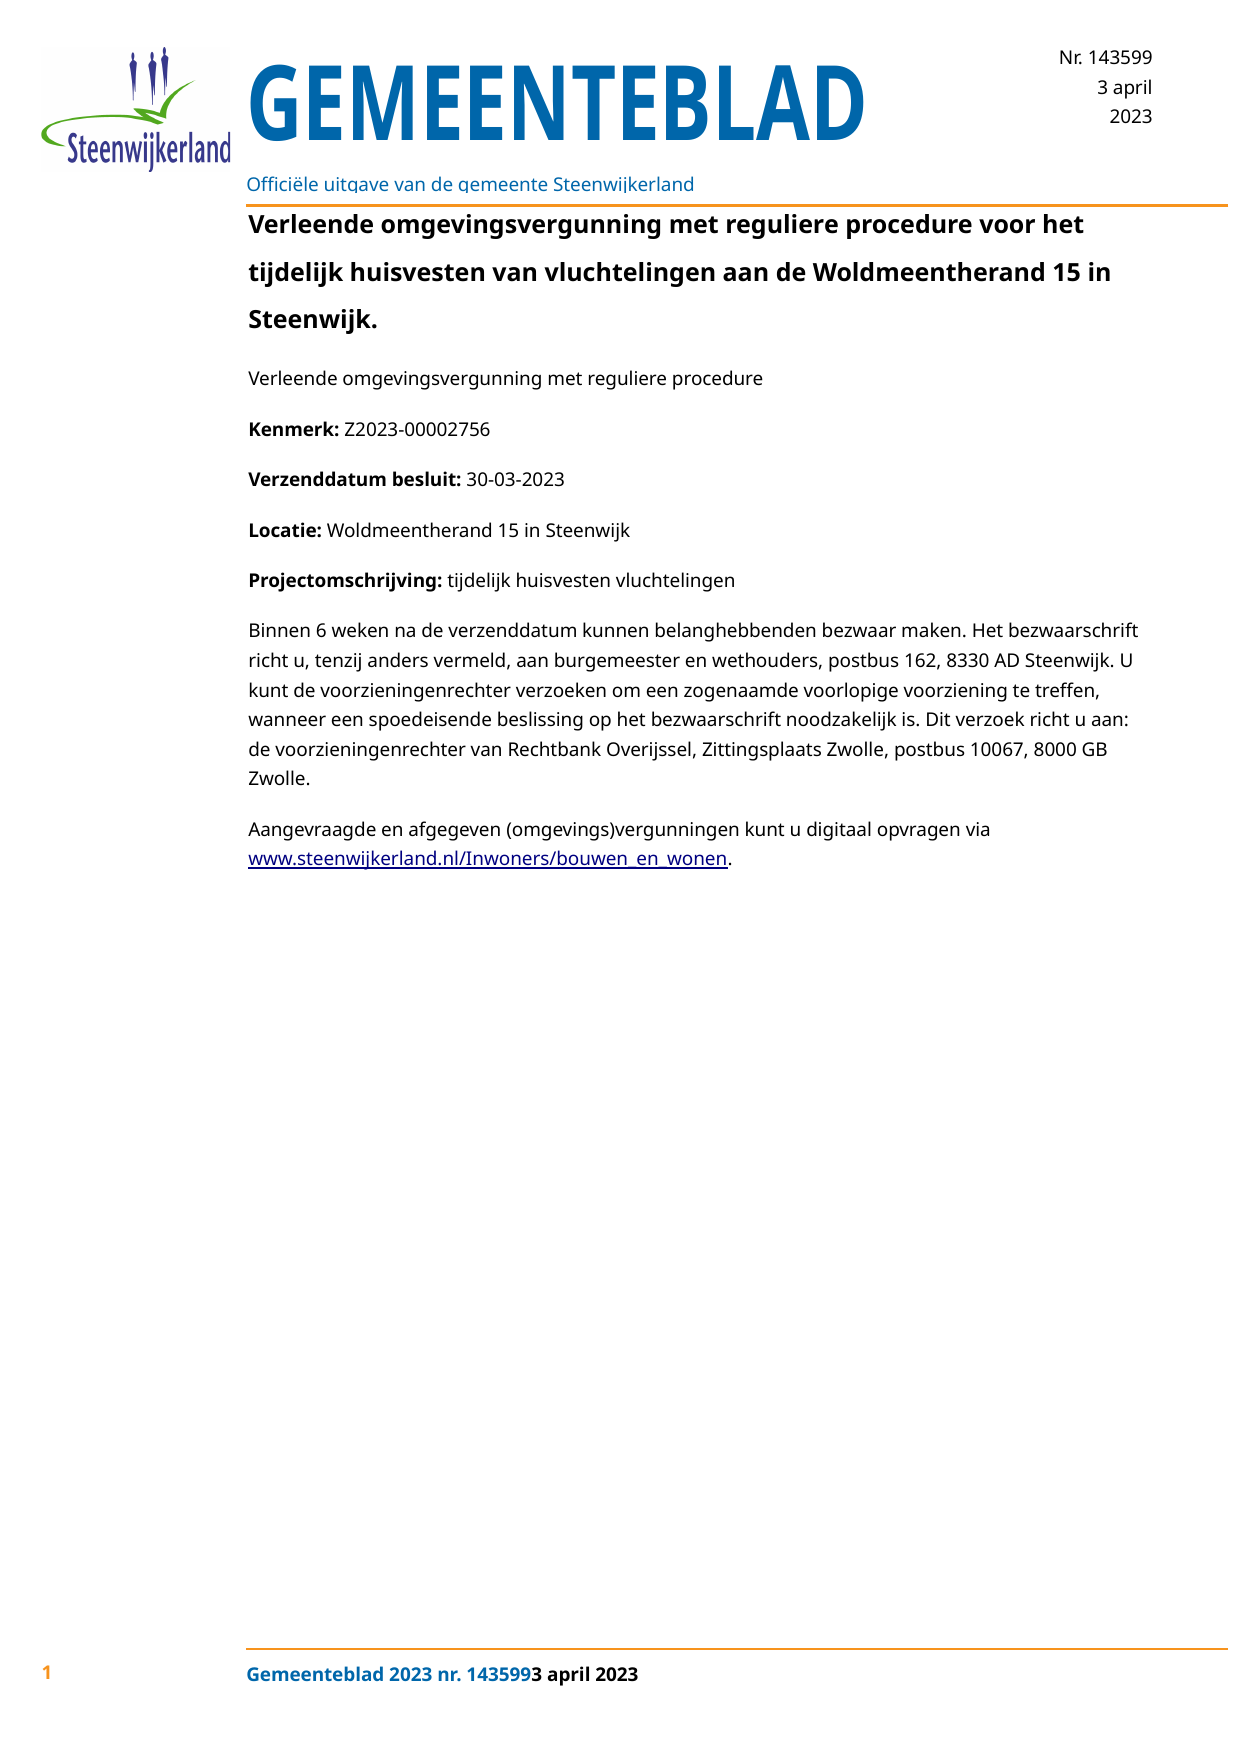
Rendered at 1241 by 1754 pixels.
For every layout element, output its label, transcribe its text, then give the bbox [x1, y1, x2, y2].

text Projectomschrijving: tijdelijk huisvesten vluchtelingen [248, 567, 1152, 593]
text Verzenddatum besluit: 30-03-2023 [248, 466, 1152, 492]
picture [41, 47, 231, 172]
text Aangevraagde en afgegeven (omgevings)vergunningen kunt u digitaal opvragen via www.steenwijkerland.nl/Inwoners/bouwen_en_wonen. [248, 816, 1152, 871]
text Locatie: Woldmeentherand 15 in Steenwijk [248, 517, 1152, 542]
text Kenmerk: Z2023-00002756 [248, 416, 1152, 442]
text Verleende omgevingsvergunning met reguliere procedure voor het tijdelijk huisvesten van vluchtelingen aan de Woldmeentherand 15 in Steenwijk. [248, 207, 1152, 336]
text Verleende omgevingsvergunning met reguliere procedure [248, 366, 1152, 391]
text Binnen 6 weken na de verzenddatum kunnen belanghebbenden bezwaar maken. Het bezwaarschrift richt u, tenzij anders vermeld, aan burgemeester en wethouders, postbus 162, 8330 AD Steenwijk. U kunt de voorzieningenrechter verzoeken om een zogenaamde voorlopige voorziening te treffen, wanneer een spoedeisende beslissing op het bezwaarschrift noodzakelijk is. Dit verzoek richt u aan: de voorzieningenrechter van Rechtbank Overijssel, Zittingsplaats Zwolle, postbus 10067, 8000 GB Zwolle. [248, 618, 1152, 791]
